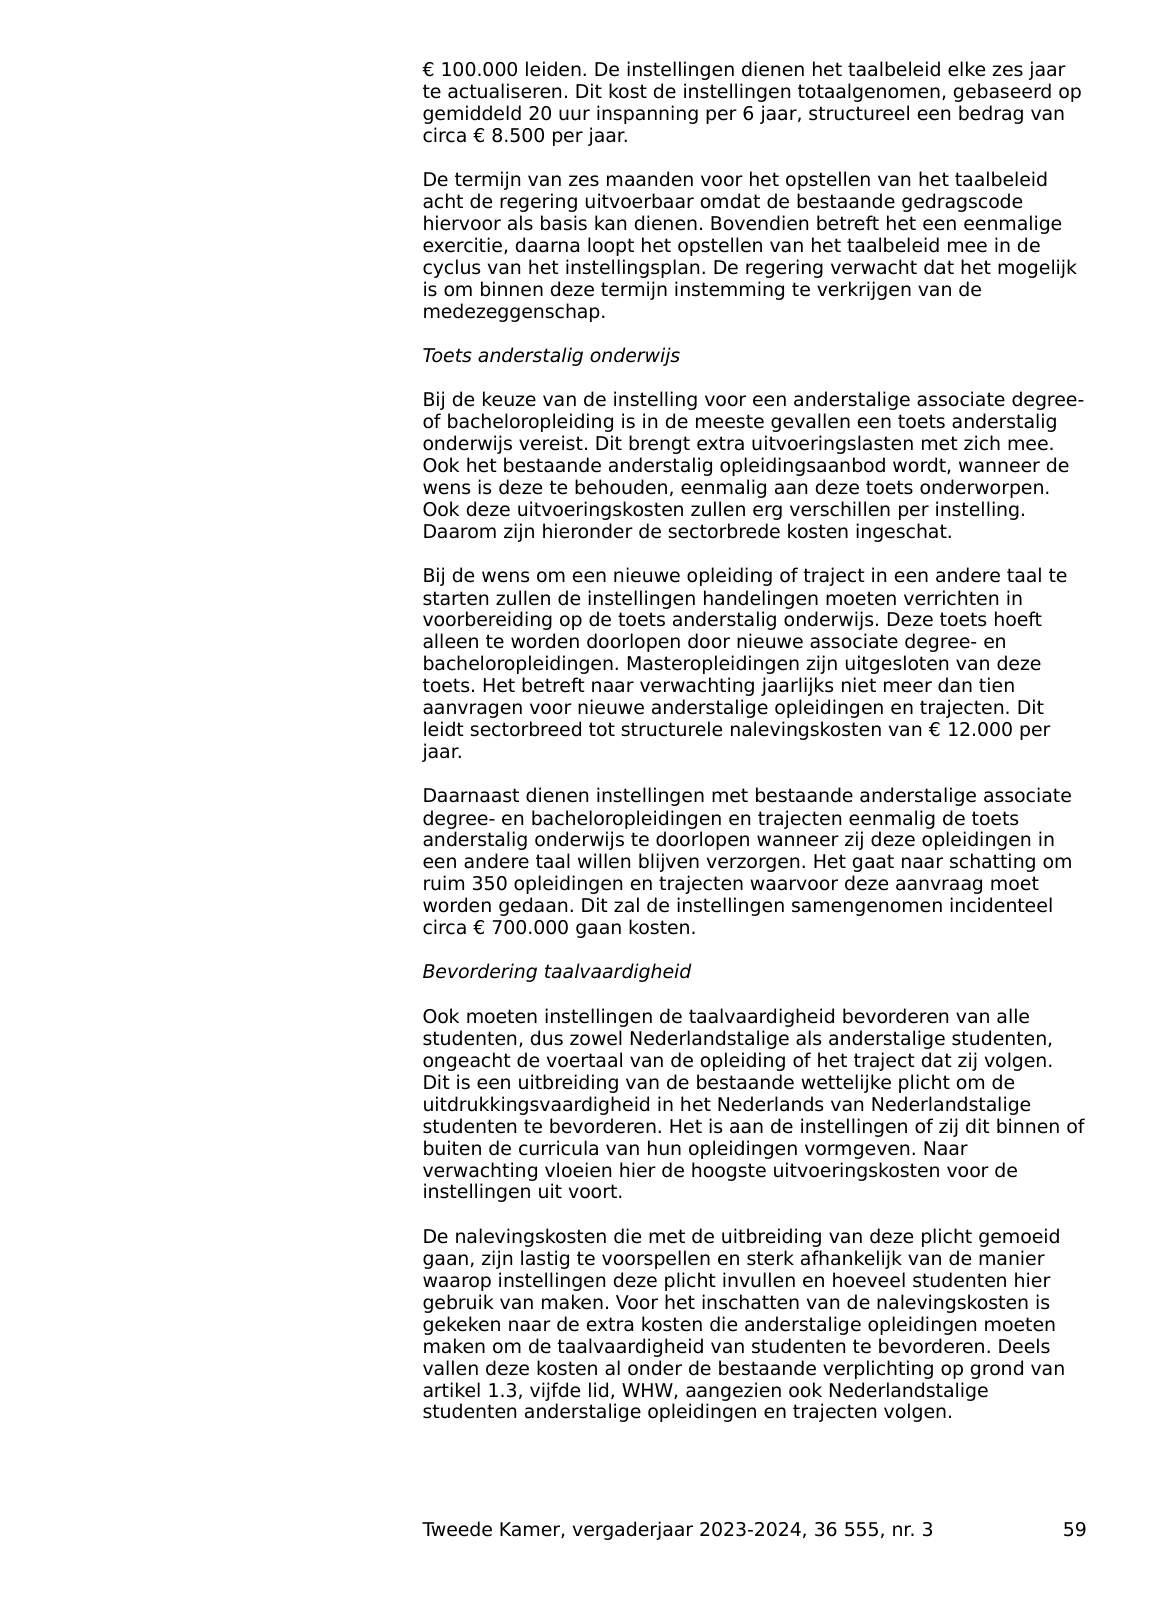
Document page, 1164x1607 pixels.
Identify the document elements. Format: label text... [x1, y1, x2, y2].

text De termijn van zes maanden voor het opstellen van het taalbeleid acht de regering uitvoerbaar omdat de bestaande gedragscode hiervoor als basis kan dienen. Bovendien betreft het een eenmalige exercitie, daarna loopt het opstellen van het taalbeleid mee in de cyclus van het instellingsplan. De regering verwacht dat het mogelijk is om binnen deze termijn instemming te verkrijgen van de medezeggenschap. [422, 169, 1087, 323]
text Bij de keuze van de instelling voor een anderstalige associate degree- of bacheloropleiding is in de meeste gevallen een toets anderstalig onderwijs vereist. Dit brengt extra uitvoeringslasten met zich mee. Ook het bestaande anderstalig opleidingsaanbod wordt, wanneer de wens is deze te behouden, eenmalig aan deze toets onderworpen. Ook deze uitvoeringskosten zullen erg verschillen per instelling. Daarom zijn hieronder de sectorbrede kosten ingeschat. [422, 389, 1087, 543]
text Bij de wens om een nieuwe opleiding of traject in een andere taal te starten zullen de instellingen handelingen moeten verrichten in voorbereiding op de toets anderstalig onderwijs. Deze toets hoeft alleen te worden doorlopen door nieuwe associate degree- en bacheloropleidingen. Masteropleidingen zijn uitgesloten van deze toets. Het betreft naar verwachting jaarlijks niet meer dan tien aanvragen voor nieuwe anderstalige opleidingen en trajecten. Dit leidt sectorbreed tot structurele nalevingskosten van € 12.000 per jaar. [422, 565, 1087, 763]
text De nalevingskosten die met de uitbreiding van deze plicht gemoeid gaan, zijn lastig te voorspellen en sterk afhankelijk van de manier waarop instellingen deze plicht invullen en hoeveel studenten hier gebruik van maken. Voor het inschatten van de nalevingskosten is gekeken naar de extra kosten die anderstalige opleidingen moeten maken om de taalvaardigheid van studenten te bevorderen. Deels vallen deze kosten al onder de bestaande verplichting op grond van artikel 1.3, vijfde lid, WHW, aangezien ook Nederlandstalige studenten anderstalige opleidingen en trajecten volgen. [422, 1226, 1087, 1423]
subtitle Toets anderstalig onderwijs [422, 345, 1087, 367]
text Daarnaast dienen instellingen met bestaande anderstalige associate degree- en bacheloropleidingen en trajecten eenmalig de toets anderstalig onderwijs te doorlopen wanneer zij deze opleidingen in een andere taal willen blijven verzorgen. Het gaat naar schatting om ruim 350 opleidingen en trajecten waarvoor deze aanvraag moet worden gedaan. Dit zal de instellingen samengenomen incidenteel circa € 700.000 gaan kosten. [422, 785, 1087, 939]
text Ook moeten instellingen de taalvaardigheid bevorderen van alle studenten, dus zowel Nederlandstalige als anderstalige studenten, ongeacht de voertaal van de opleiding of het traject dat zij volgen. Dit is een uitbreiding van de bestaande wettelijke plicht om de uitdrukkingsvaardigheid in het Nederlands van Nederlandstalige studenten te bevorderen. Het is aan de instellingen of zij dit binnen of buiten de curricula van hun opleidingen vormgeven. Naar verwachting vloeien hier de hoogste uitvoeringskosten voor de instellingen uit voort. [422, 1006, 1087, 1203]
text € 100.000 leiden. De instellingen dienen het taalbeleid elke zes jaar te actualiseren. Dit kost de instellingen totaalgenomen, gebaseerd op gemiddeld 20 uur inspanning per 6 jaar, structureel een bedrag van circa € 8.500 per jaar. [422, 59, 1087, 147]
subtitle Bevordering taalvaardigheid [422, 961, 1087, 983]
